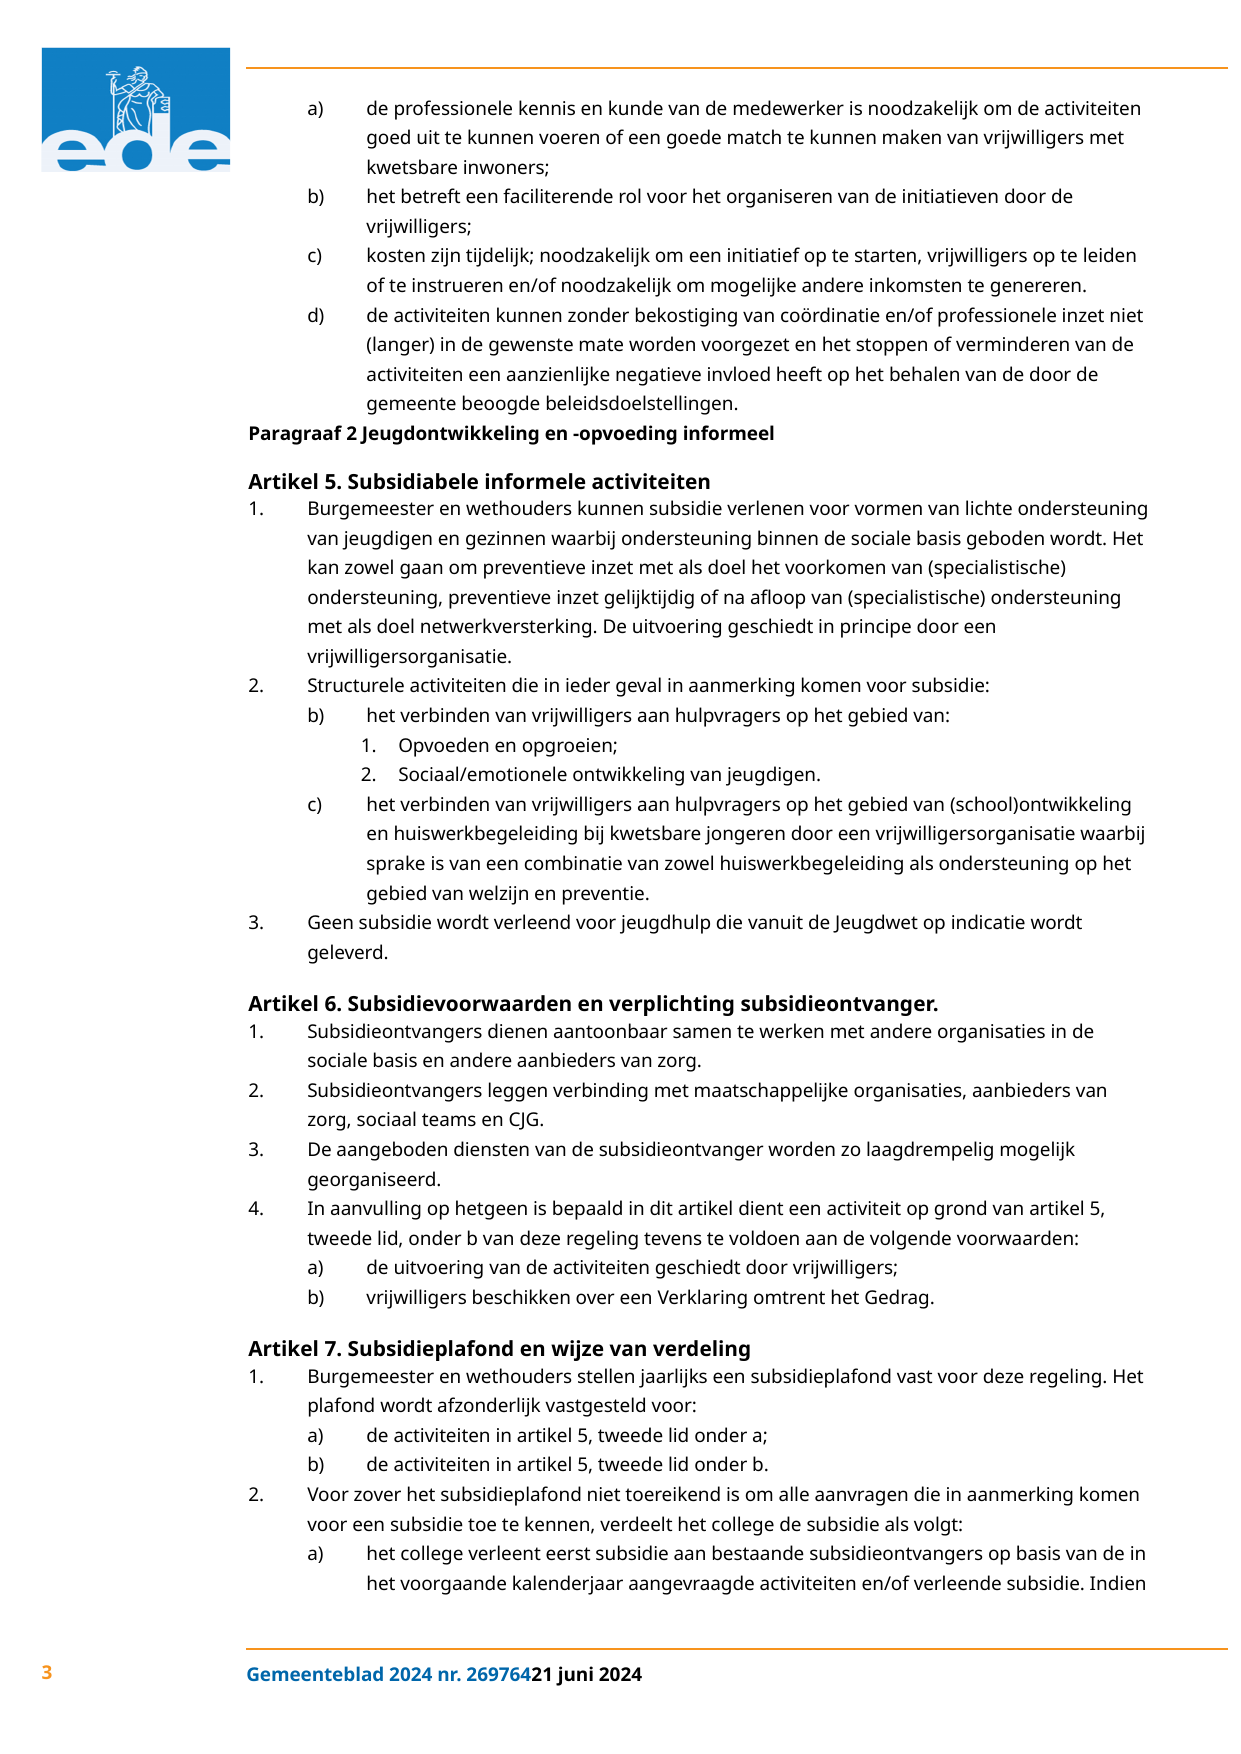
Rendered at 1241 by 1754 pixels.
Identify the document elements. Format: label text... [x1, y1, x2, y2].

list Structurele activiteiten die in ieder geval in aanmerking komen voor subsidie: [248, 673, 1152, 698]
list de activiteiten in artikel 5, tweede lid onder a; [307, 1422, 1152, 1448]
list het betreft een faciliterende rol voor het organiseren van de initiatieven door de vrijwilligers; [307, 183, 1152, 239]
list Opvoeden en opgroeien; [361, 732, 1152, 758]
list de uitvoering van de activiteiten geschiedt door vrijwilligers; [307, 1254, 1152, 1280]
list In aanvulling op hetgeen is bepaald in dit artikel dient een activiteit op grond van artikel 5, tweede lid, onder b van deze regeling tevens te voldoen aan de volgende voorwaarden: [248, 1195, 1152, 1251]
text Paragraaf 2 Jeugdontwikkeling en -opvoeding informeel [248, 420, 1152, 446]
list kosten zijn tijdelijk; noodzakelijk om een initiatief op te starten, vrijwilligers op te leiden of te instrueren en/of noodzakelijk om mogelijke andere inkomsten te genereren. [307, 243, 1152, 298]
list de activiteiten kunnen zonder bekostiging van coördinatie en/of professionele inzet niet (langer) in de gewenste mate worden voorgezet en het stoppen of verminderen van de activiteiten een aanzienlijke negatieve invloed heeft op het behalen van de door de gemeente beoogde beleidsdoelstellingen. [307, 302, 1152, 416]
list Burgemeester en wethouders stellen jaarlijks een subsidieplafond vast voor deze regeling. Het plafond wordt afzonderlijk vastgesteld voor: [248, 1363, 1152, 1418]
list Subsidieontvangers leggen verbinding met maatschappelijke organisaties, aanbieders van zorg, sociaal teams en CJG. [248, 1077, 1152, 1132]
list het verbinden van vrijwilligers aan hulpvragers op het gebied van: [307, 702, 1152, 728]
list het college verleent eerst subsidie aan bestaande subsidieontvangers op basis van de in het voorgaande kalenderjaar aangevraagde activiteiten en/of verleende subsidie. Indien [307, 1540, 1152, 1596]
list De aangeboden diensten van de subsidieontvanger worden zo laagdrempelig mogelijk georganiseerd. [248, 1136, 1152, 1191]
list Burgemeester en wethouders kunnen subsidie verlenen voor vormen van lichte ondersteuning van jeugdigen en gezinnen waarbij ondersteuning binnen de sociale basis geboden wordt. Het kan zowel gaan om preventieve inzet met als doel het voorkomen van (specialistische) ondersteuning, preventieve inzet gelijktijdig of na afloop van (specialistische) ondersteuning met als doel netwerkversterking. De uitvoering geschiedt in principe door een vrijwilligersorganisatie. [248, 495, 1152, 669]
text Artikel 5. Subsidiabele informele activiteiten [248, 467, 1152, 495]
list de professionele kennis en kunde van de medewerker is noodzakelijk om de activiteiten goed uit te kunnen voeren of een goede match te kunnen maken van vrijwilligers met kwetsbare inwoners; [307, 95, 1152, 180]
list Voor zover het subsidieplafond niet toereikend is om alle aanvragen die in aanmerking komen voor een subsidie toe te kennen, verdeelt het college de subsidie als volgt: [248, 1481, 1152, 1537]
list Subsidieontvangers dienen aantoonbaar samen te werken met andere organisaties in de sociale basis en andere aanbieders van zorg. [248, 1018, 1152, 1073]
text Artikel 6. Subsidievoorwaarden en verplichting subsidieontvanger. [248, 989, 1152, 1018]
picture [41, 47, 231, 172]
list Geen subsidie wordt verleend voor jeugdhulp die vanuit de Jeugdwet op indicatie wordt geleverd. [248, 909, 1152, 965]
list Sociaal/emotionele ontwikkeling van jeugdigen. [361, 761, 1152, 787]
list het verbinden van vrijwilligers aan hulpvragers op het gebied van (school)ontwikkeling en huiswerkbegeleiding bij kwetsbare jongeren door een vrijwilligersorganisatie waarbij sprake is van een combinatie van zowel huiswerkbegeleiding als ondersteuning op het gebied van welzijn en preventie. [307, 791, 1152, 906]
text Artikel 7. Subsidieplafond en wijze van verdeling [248, 1334, 1152, 1363]
list vrijwilligers beschikken over een Verklaring omtrent het Gedrag. [307, 1284, 1152, 1310]
list de activiteiten in artikel 5, tweede lid onder b. [307, 1452, 1152, 1477]
